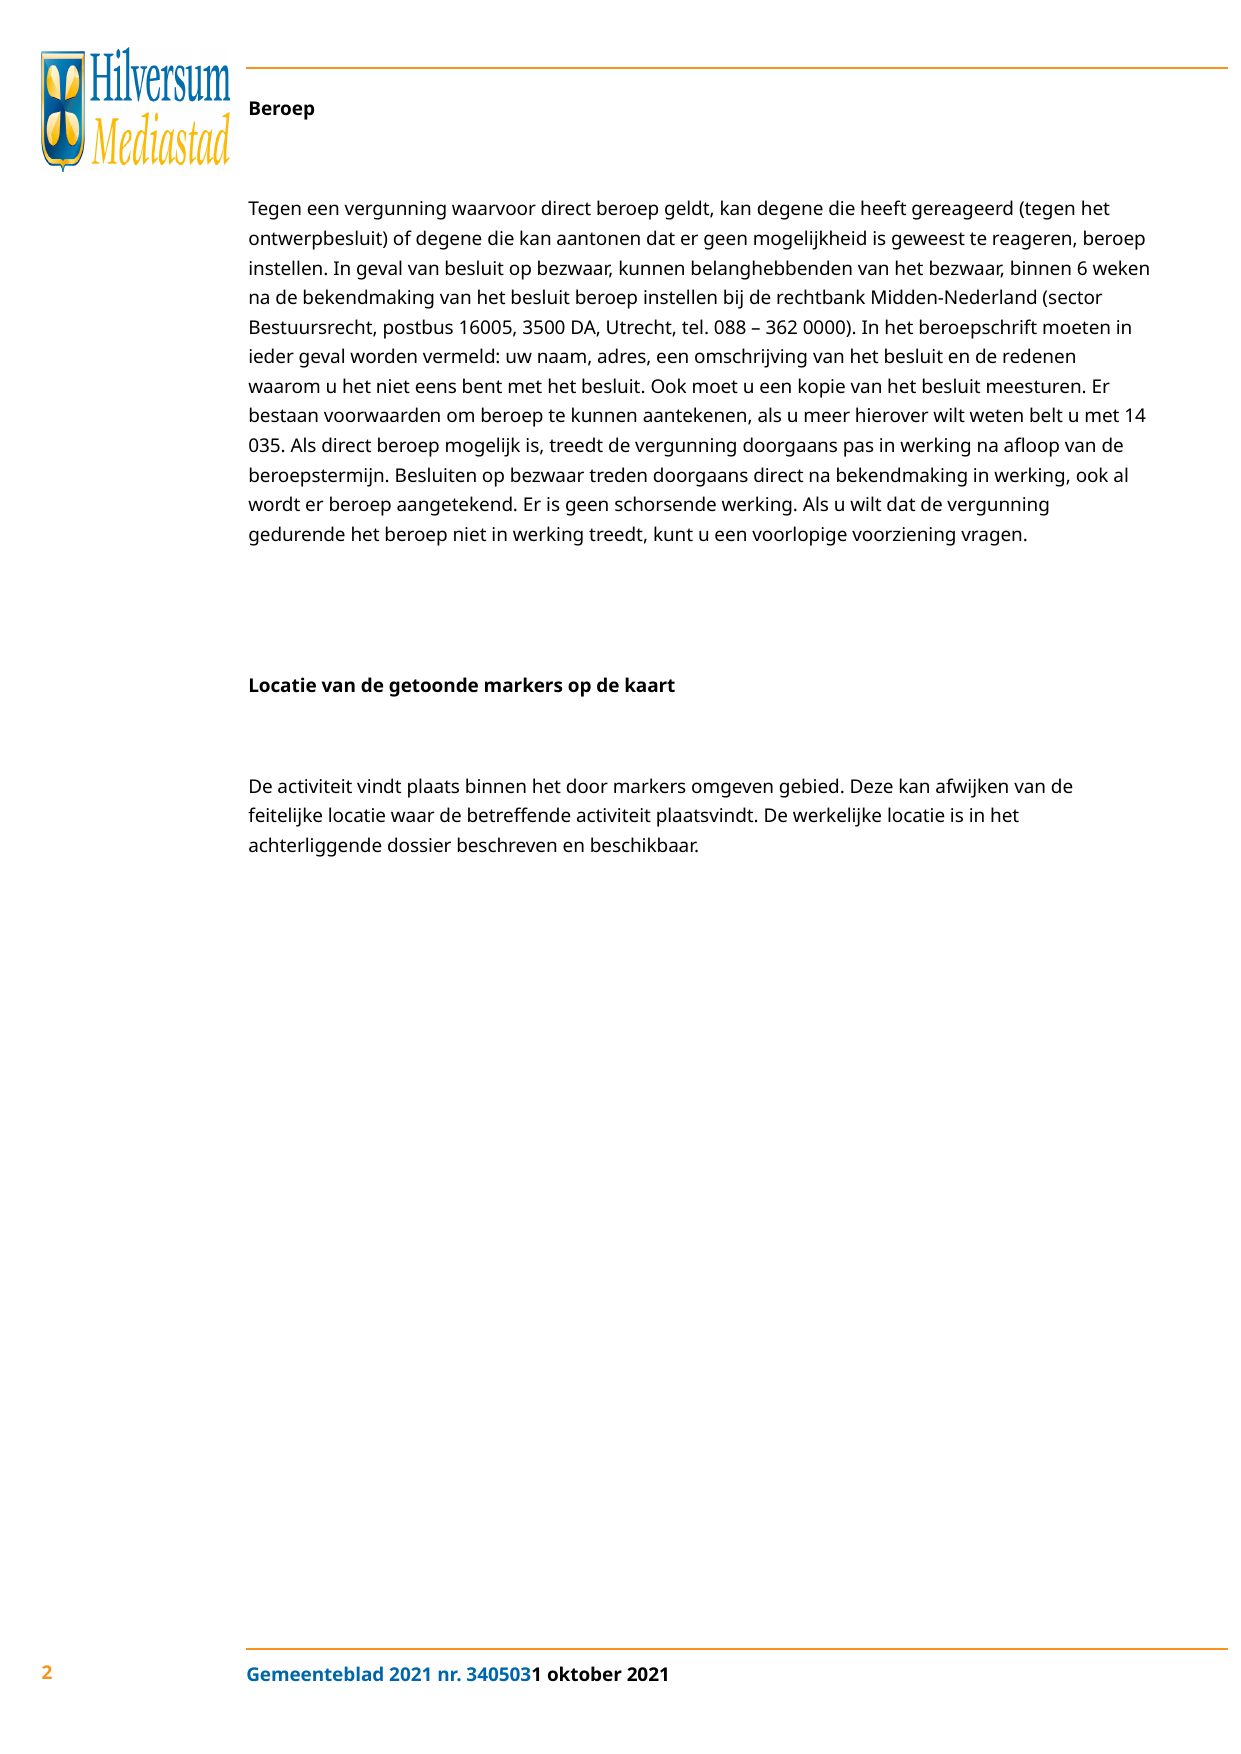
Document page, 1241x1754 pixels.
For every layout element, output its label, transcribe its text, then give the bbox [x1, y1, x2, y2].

text De activiteit vindt plaats binnen het door markers omgeven gebied. Deze kan afwijken van de feitelijke locatie waar de betreffende activiteit plaatsvindt. De werkelijke locatie is in het achterliggende dossier beschreven en beschikbaar. [248, 773, 1152, 858]
text Locatie van de getoonde markers op de kaart [248, 672, 1152, 698]
text Beroep [248, 95, 1152, 121]
picture [41, 47, 231, 172]
text Tegen een vergunning waarvoor direct beroep geldt, kan degene die heeft gereageerd (tegen het ontwerpbesluit) of degene die kan aantonen dat er geen mogelijkheid is geweest te reageren, beroep instellen. In geval van besluit op bezwaar, kunnen belanghebbenden van het bezwaar, binnen 6 weken na de bekendmaking van het besluit beroep instellen bij de rechtbank Midden-Nederland (sector Bestuursrecht, postbus 16005, 3500 DA, Utrecht, tel. 088 – 362 0000). In het beroepschrift moeten in ieder geval worden vermeld: uw naam, adres, een omschrijving van het besluit en de redenen waarom u het niet eens bent met het besluit. Ook moet u een kopie van het besluit meesturen. Er bestaan voorwaarden om beroep te kunnen aantekenen, als u meer hierover wilt weten belt u met 14 035. Als direct beroep mogelijk is, treedt de vergunning doorgaans pas in werking na afloop van de beroepstermijn. Besluiten op bezwaar treden doorgaans direct na bekendmaking in werking, ook al wordt er beroep aangetekend. Er is geen schorsende werking. Als u wilt dat de vergunning gedurende het beroep niet in werking treedt, kunt u een voorlopige voorziening vragen. [248, 196, 1152, 547]
